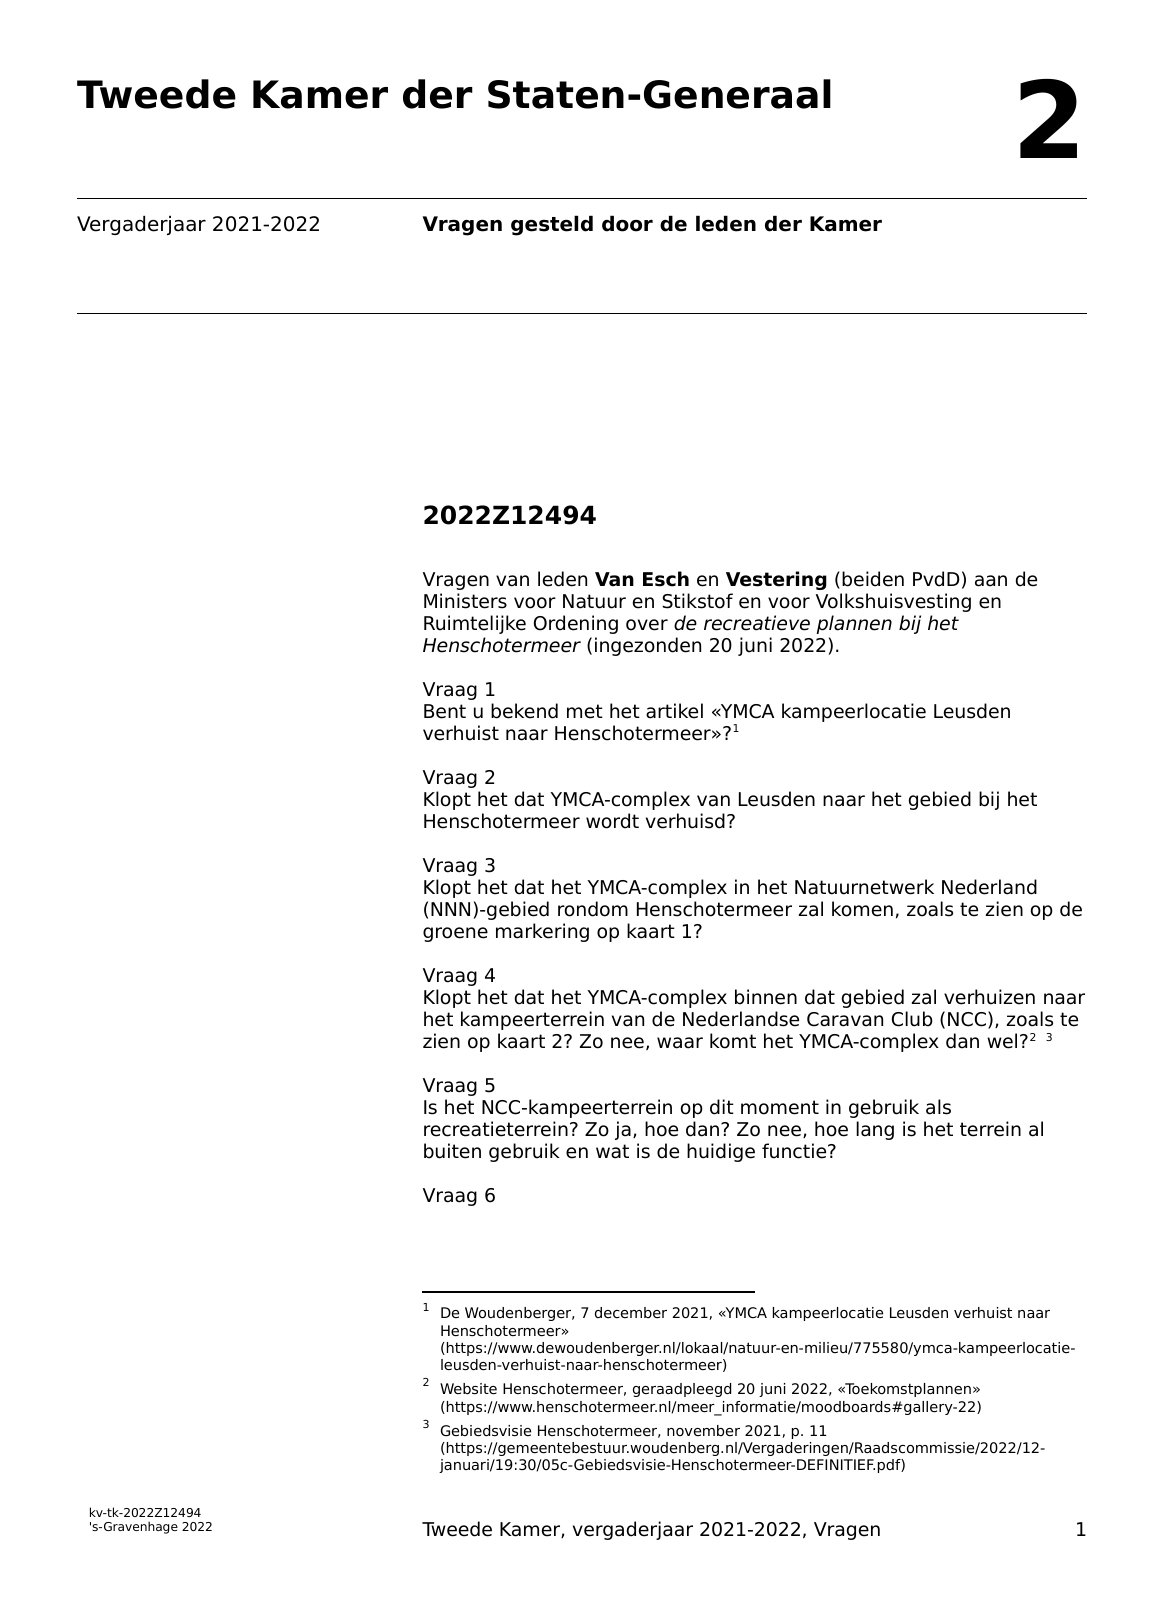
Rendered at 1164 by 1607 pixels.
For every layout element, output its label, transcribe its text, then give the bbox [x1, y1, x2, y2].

text Gebiedsvisie Henschotermeer, november 2021, p. 11 (https://gemeentebestuur.woudenberg.nl/Vergaderingen/Raadscommissie/2022/12-januari/19:30/05c-Gebiedsvisie-Henschotermeer-DEFINITIEF.pdf) [422, 1418, 1087, 1474]
text Vragen van leden Van Esch en Vestering (beiden PvdD) aan de Ministers voor Natuur en Stikstof en voor Volkshuisvesting en Ruimtelijke Ordening over de recreatieve plannen bij het Henschotermeer (ingezonden 20 juni 2022). [422, 569, 1087, 657]
text 2022Z12494 [422, 501, 1087, 531]
text Klopt het dat YMCA-complex van Leusden naar het gebied bij het Henschotermeer wordt verhuisd? [422, 789, 1087, 833]
text Website Henschotermeer, geraadpleegd 20 juni 2022, «Toekomstplannen» (https://www.henschotermeer.nl/meer_informatie/moodboards#gallery-22) [422, 1377, 1087, 1416]
text Vraag 4 [422, 965, 1087, 987]
text De Woudenberger, 7 december 2021, «YMCA kampeerlocatie Leusden verhuist naar Henschotermeer» (https://www.dewoudenberger.nl/lokaal/natuur-en-milieu/775580/ymca-kampeerlocatie-leusden-verhuist-naar-henschotermeer) [422, 1301, 1087, 1374]
table_header 2 [886, 59, 1087, 198]
table_header Tweede Kamer der Staten-Generaal [77, 59, 886, 198]
text Vraag 5 [422, 1075, 1087, 1097]
table_cell Vergaderjaar 2021-2022 [77, 199, 422, 313]
text Klopt het dat het YMCA-complex binnen dat gebied zal verhuizen naar het kampeerterrein van de Nederlandse Caravan Club (NCC), zoals te zien op kaart 2? Zo nee, waar komt het YMCA-complex dan wel? [422, 987, 1087, 1053]
text Is het NCC-kampeerterrein op dit moment in gebruik als recreatieterrein? Zo ja, hoe dan? Zo nee, hoe lang is het terrein al buiten gebruik en wat is de huidige functie? [422, 1097, 1087, 1163]
text 's-Gravenhage 2022 [88, 1520, 323, 1534]
table_cell Vragen gesteld door de leden der Kamer [422, 199, 1087, 313]
text Vraag 3 [422, 855, 1087, 877]
text kv-tk-2022Z12494 [88, 1506, 323, 1520]
text Vraag 2 [422, 767, 1087, 789]
text Vraag 6 [422, 1185, 1087, 1207]
text Klopt het dat het YMCA-complex in het Natuurnetwerk Nederland (NNN)-gebied rondom Henschotermeer zal komen, zoals te zien op de groene markering op kaart 1? [422, 877, 1087, 943]
text Vraag 1 [422, 679, 1087, 701]
text Bent u bekend met het artikel «YMCA kampeerlocatie Leusden verhuist naar Henschotermeer»? [422, 701, 1087, 745]
